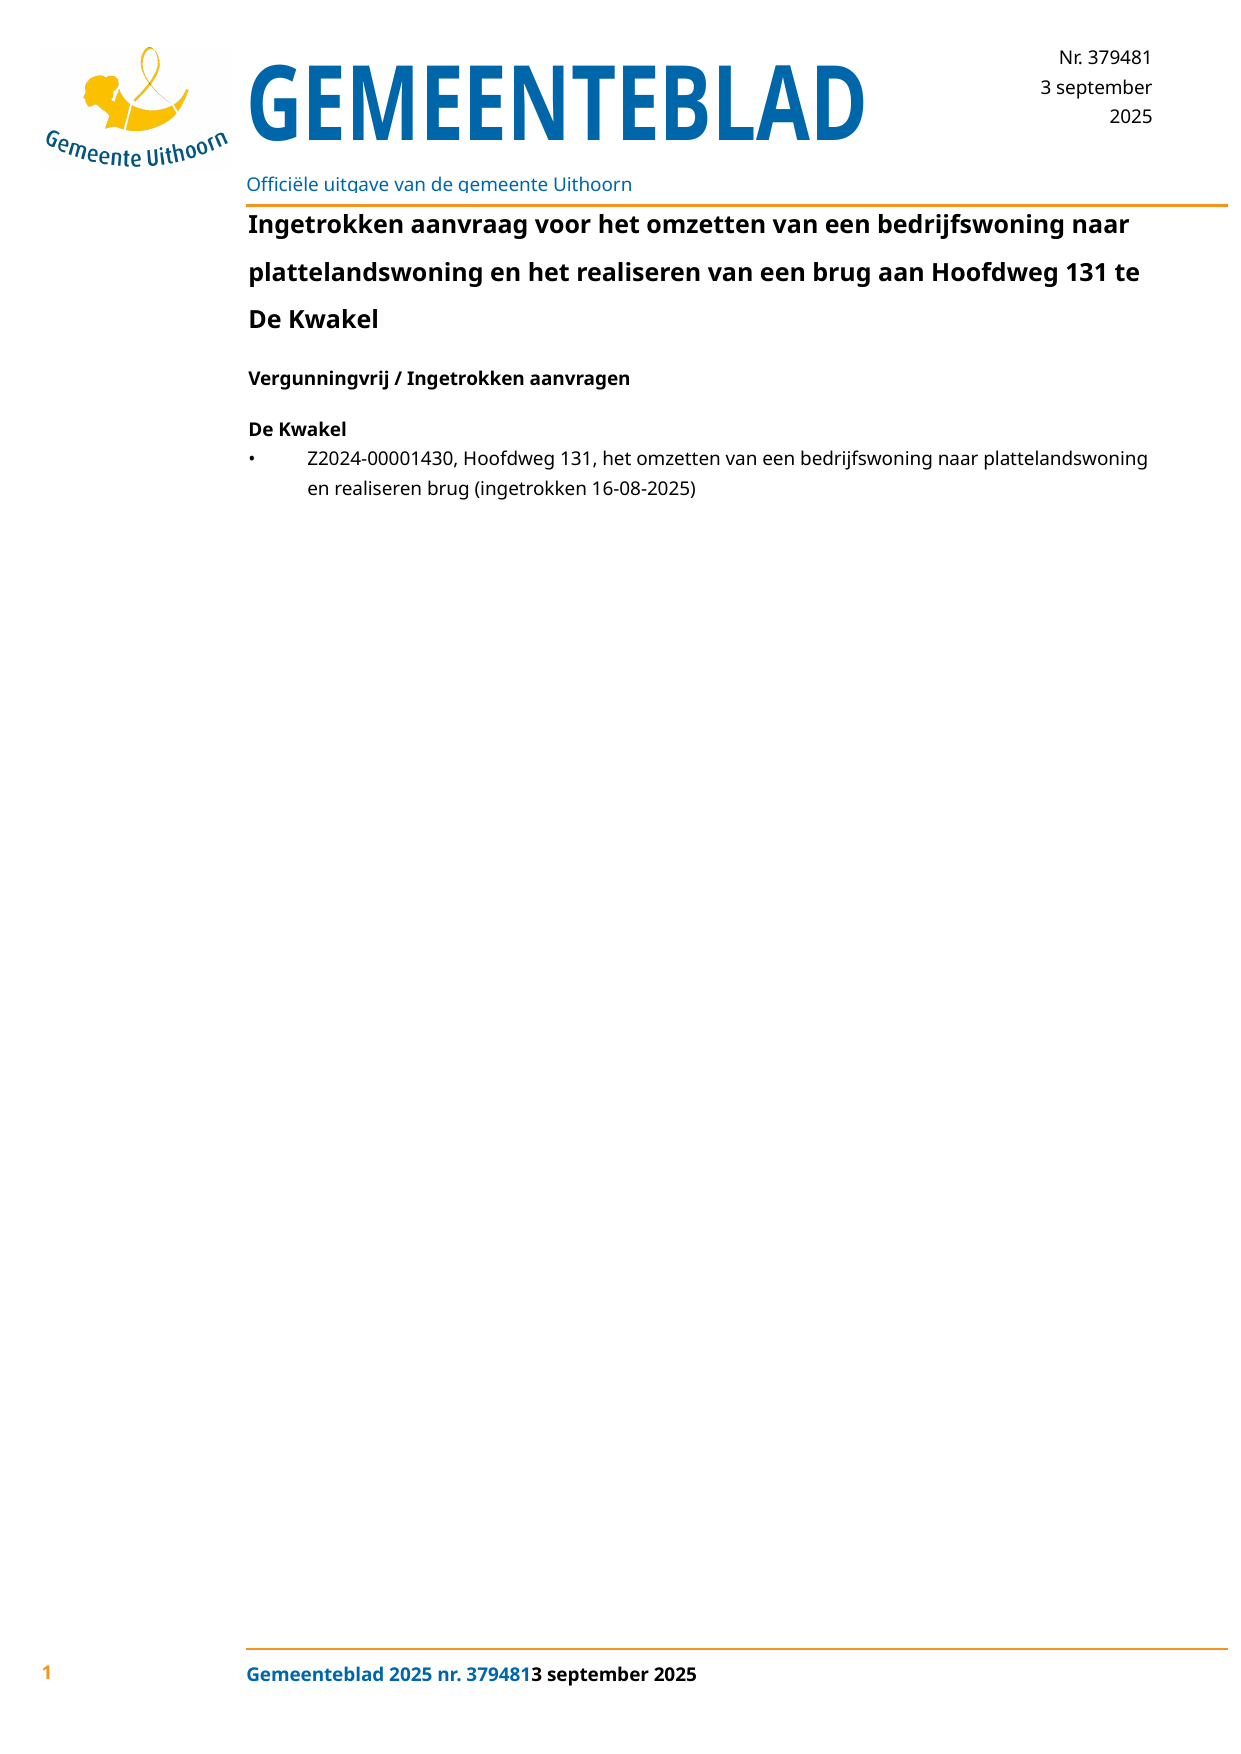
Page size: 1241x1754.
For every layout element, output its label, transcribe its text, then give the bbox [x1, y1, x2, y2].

picture [41, 47, 231, 172]
list Z2024-00001430, Hoofdweg 131, het omzetten van een bedrijfswoning naar plattelandswoning en realiseren brug (ingetrokken 16-08-2025) [248, 446, 1152, 501]
text De Kwakel [248, 416, 1152, 442]
text Ingetrokken aanvraag voor het omzetten van een bedrijfswoning naar plattelandswoning en het realiseren van een brug aan Hoofdweg 131 te De Kwakel [248, 207, 1152, 336]
text Vergunningvrij / Ingetrokken aanvragen [248, 366, 1152, 391]
